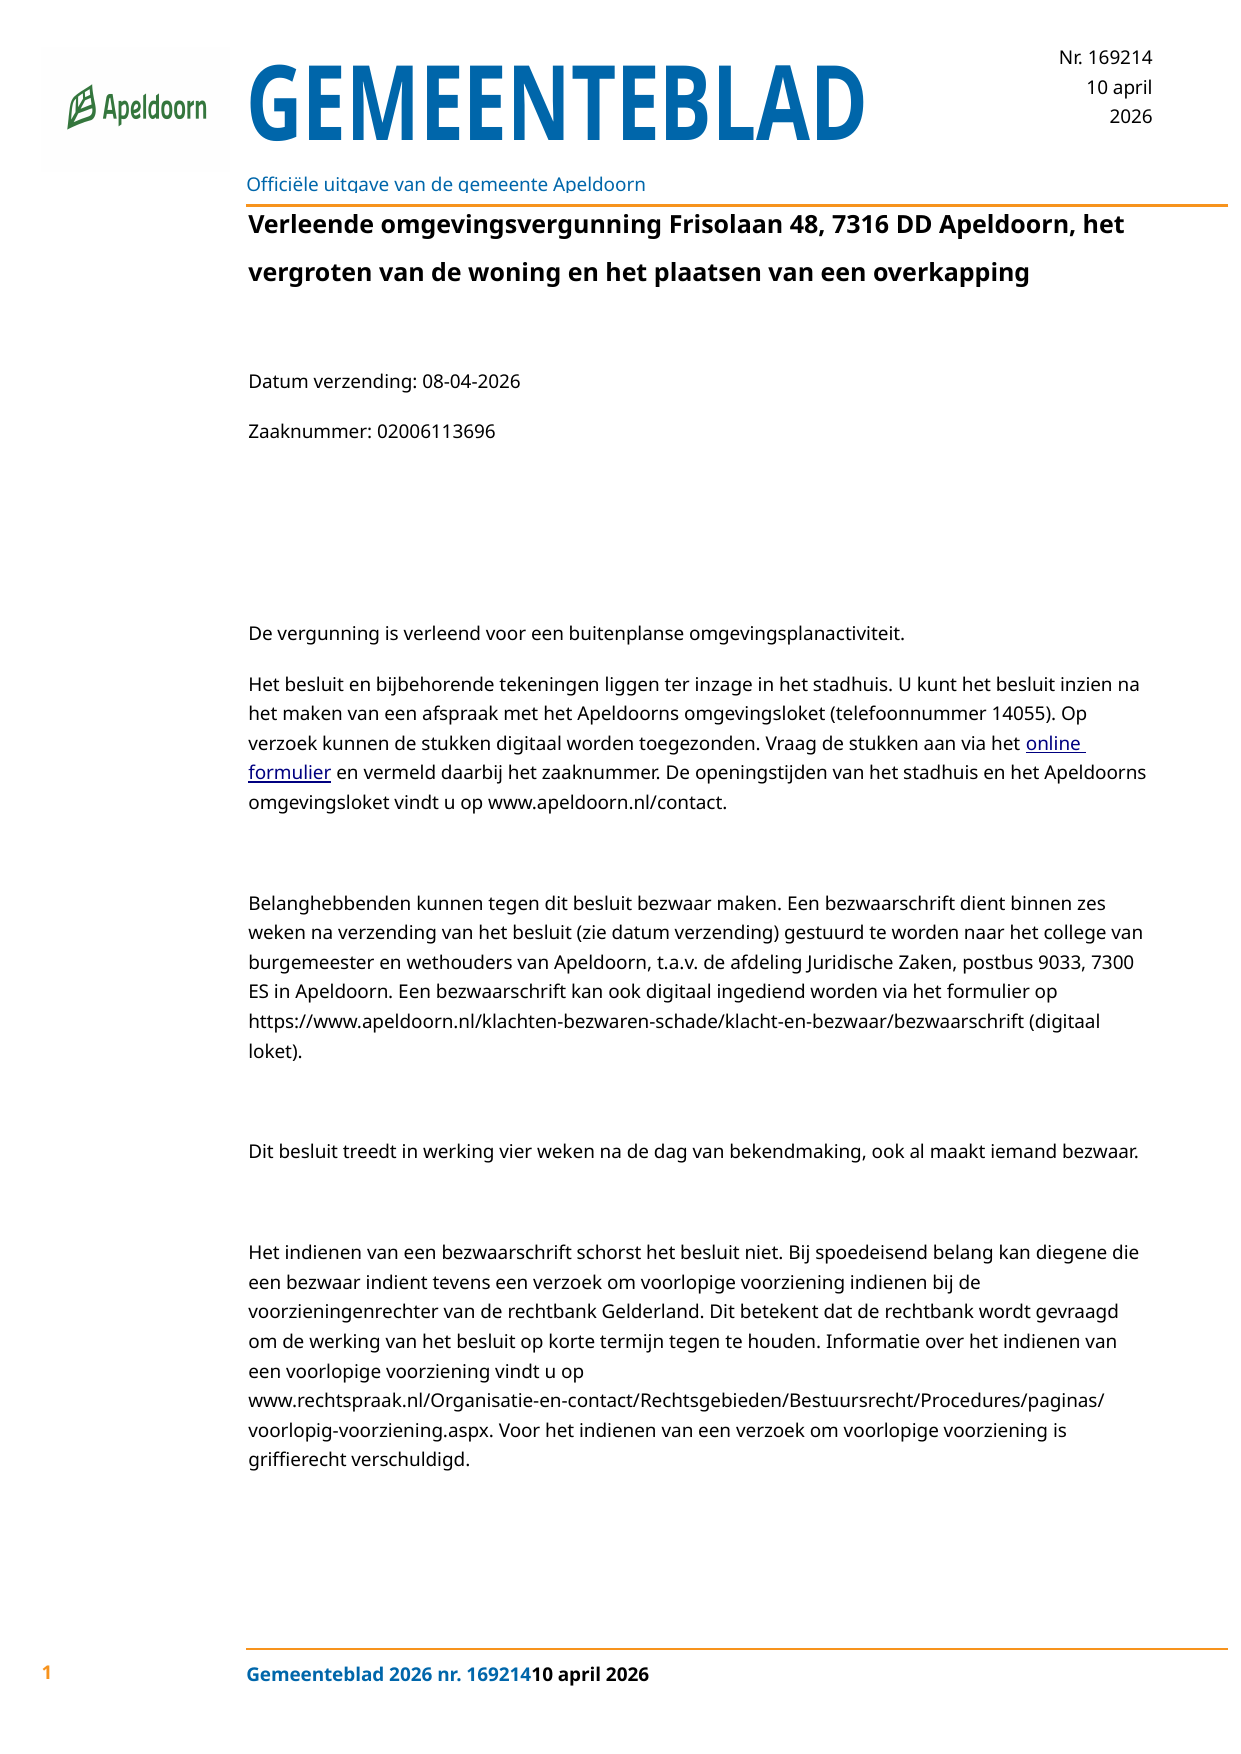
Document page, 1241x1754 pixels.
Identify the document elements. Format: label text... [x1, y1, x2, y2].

text Datum verzending: 08-04-2026 [248, 368, 1152, 394]
text Verleende omgevingsvergunning Frisolaan 48, 7316 DD Apeldoorn, het vergroten van de woning en het plaatsen van een overkapping [248, 207, 1152, 288]
text Zaaknummer: 02006113696 [248, 419, 1152, 444]
text Dit besluit treedt in werking vier weken na de dag van bekendmaking, ook al maakt iemand bezwaar. [248, 1139, 1152, 1164]
picture [41, 47, 231, 172]
text Het besluit en bijbehorende tekeningen liggen ter inzage in het stadhuis. U kunt het besluit inzien na het maken van een afspraak met het Apeldoorns omgevingsloket (telefoonnummer 14055). Op verzoek kunnen de stukken digitaal worden toegezonden. Vraag de stukken aan via het online formulier en vermeld daarbij het zaaknummer. De openingstijden van het stadhuis en het Apeldoorns omgevingsloket vindt u op www.apeldoorn.nl/contact. [248, 671, 1152, 815]
text De vergunning is verleend voor een buitenplanse omgevingsplanactiviteit. [248, 620, 1152, 646]
text Het indienen van een bezwaarschrift schorst het besluit niet. Bij spoedeisend belang kan diegene die een bezwaar indient tevens een verzoek om voorlopige voorziening indienen bij de voorzieningenrechter van de rechtbank Gelderland. Dit betekent dat de rechtbank wordt gevraagd om de werking van het besluit op korte termijn tegen te houden. Informatie over het indienen van een voorlopige voorziening vindt u op www.rechtspraak.nl/Organisatie-en-contact/Rechtsgebieden/Bestuursrecht/Procedures/paginas/voorlopig-voorziening.aspx. Voor het indienen van een verzoek om voorlopige voorziening is griffierecht verschuldigd. [248, 1239, 1152, 1472]
text Belanghebbenden kunnen tegen dit besluit bezwaar maken. Een bezwaarschrift dient binnen zes weken na verzending van het besluit (zie datum verzending) gestuurd te worden naar het college van burgemeester en wethouders van Apeldoorn, t.a.v. de afdeling Juridische Zaken, postbus 9033, 7300 ES in Apeldoorn. Een bezwaarschrift kan ook digitaal ingediend worden via het formulier op https://www.apeldoorn.nl/klachten-bezwaren-schade/klacht-en-bezwaar/bezwaarschrift (digitaal loket). [248, 890, 1152, 1064]
